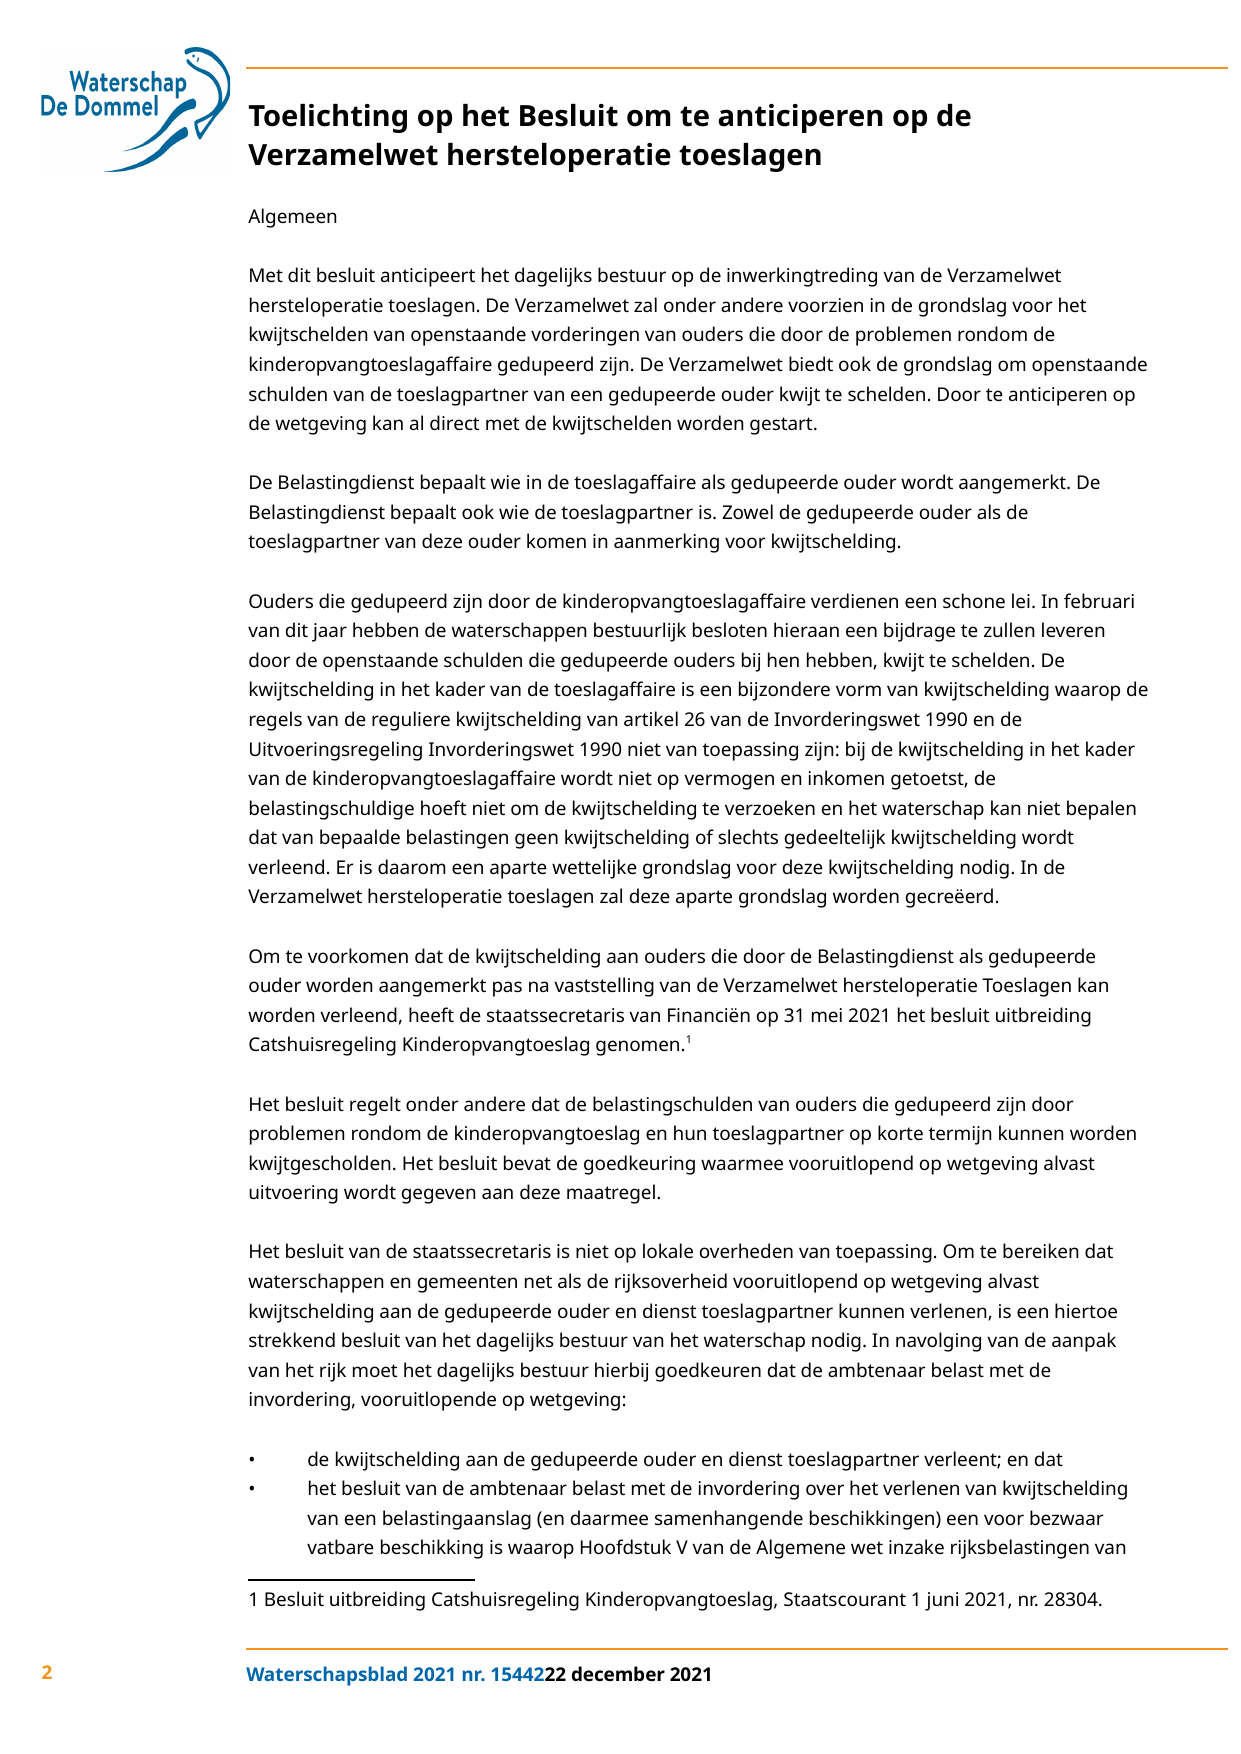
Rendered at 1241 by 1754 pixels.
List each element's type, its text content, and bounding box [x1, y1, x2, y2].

picture [45, 99, 51, 111]
text Het besluit van de staatssecretaris is niet op lokale overheden van toepassing. Om te bereiken dat waterschappen en gemeenten net als de rijksoverheid vooruitlopend op wetgeving alvast kwijtschelding aan de gedupeerde ouder en dienst toeslagpartner kunnen verlenen, is een hiertoe strekkend besluit van het dagelijks bestuur van het waterschap nodig. In navolging van de aanpak van het rijk moet het dagelijks bestuur hierbij goedkeuren dat de ambtenaar belast met de invordering, vooruitlopende op wetgeving: [248, 1239, 1152, 1412]
picture [198, 118, 210, 131]
text Het besluit regelt onder andere dat de belastingschulden van ouders die gedupeerd zijn door problemen rondom de kinderopvangtoeslag en hun toeslagpartner op korte termijn kunnen worden kwijtgescholden. Het besluit bevat de goedkeuring waarmee vooruitlopend op wetgeving alvast uitvoering wordt gegeven aan deze maatregel. [248, 1091, 1152, 1205]
text Besluit uitbreiding Catshuisregeling Kinderopvangtoeslag, Staatscourant 1 juni 2021, nr. 28304. [248, 1586, 1152, 1612]
text Ouders die gedupeerd zijn door de kinderopvangtoeslagaffaire verdienen een schone lei. In februari van dit jaar hebben de waterschappen bestuurlijk besloten hieraan een bijdrage te zullen leveren door de openstaande schulden die gedupeerde ouders bij hen hebben, kwijt te schelden. De kwijtschelding in het kader van de toeslagaffaire is een bijzondere vorm van kwijtschelding waarop de regels van de reguliere kwijtschelding van artikel 26 van de Invorderingswet 1990 en de Uitvoeringsregeling Invorderingswet 1990 niet van toepassing zijn: bij de kwijtschelding in het kader van de kinderopvangtoeslagaffaire wordt niet op vermogen en inkomen getoetst, de belastingschuldige hoeft niet om de kwijtschelding te verzoeken en het waterschap kan niet bepalen dat van bepaalde belastingen geen kwijtschelding of slechts gedeeltelijk kwijtschelding wordt verleend. Er is daarom een aparte wettelijke grondslag voor deze kwijtschelding nodig. In de Verzamelwet hersteloperatie toeslagen zal deze aparte grondslag worden gecreëerd. [248, 588, 1152, 909]
text Toelichting op het Besluit om te anticiperen op de Verzamelwet hersteloperatie toeslagen [248, 95, 1152, 174]
text De Belastingdienst bepaalt wie in de toeslagaffaire als gedupeerde ouder wordt aangemerkt. De Belastingdienst bepaalt ook wie de toeslagpartner is. Zowel de gedupeerde ouder als de toeslagpartner van deze ouder komen in aanmerking voor kwijtschelding. [248, 469, 1152, 554]
text Algemeen [248, 203, 1152, 229]
text Met dit besluit anticipeert het dagelijks bestuur op de inwerkingtreding van de Verzamelwet hersteloperatie toeslagen. De Verzamelwet zal onder andere voorzien in de grondslag voor het kwijtschelden van openstaande vorderingen van ouders die door de problemen rondom de kinderopvangtoeslagaffaire gedupeerd zijn. De Verzamelwet biedt ook de grondslag om openstaande schulden van de toeslagpartner van een gedupeerde ouder kwijt te schelden. Door te anticiperen op de wetgeving kan al direct met de kwijtschelden worden gestart. [248, 262, 1152, 436]
picture [204, 47, 231, 76]
picture [41, 47, 231, 172]
text Om te voorkomen dat de kwijtschelding aan ouders die door de Belastingdienst als gedupeerde ouder worden aangemerkt pas na vaststelling van de Verzamelwet hersteloperatie Toeslagen kan worden verleend, heeft de staatssecretaris van Financiën op 31 mei 2021 het besluit uitbreiding Catshuisregeling Kinderopvangtoeslag genomen. [248, 943, 1152, 1057]
list de kwijtschelding aan de gedupeerde ouder en dienst toeslagpartner verleent; en dat [248, 1446, 1152, 1472]
list het besluit van de ambtenaar belast met de invordering over het verlenen van kwijtschelding van een belastingaanslag (en daarmee samenhangende beschikkingen) een voor bezwaar vatbare beschikking is waarop Hoofdstuk V van de Algemene wet inzake rijksbelastingen van [248, 1475, 1152, 1560]
